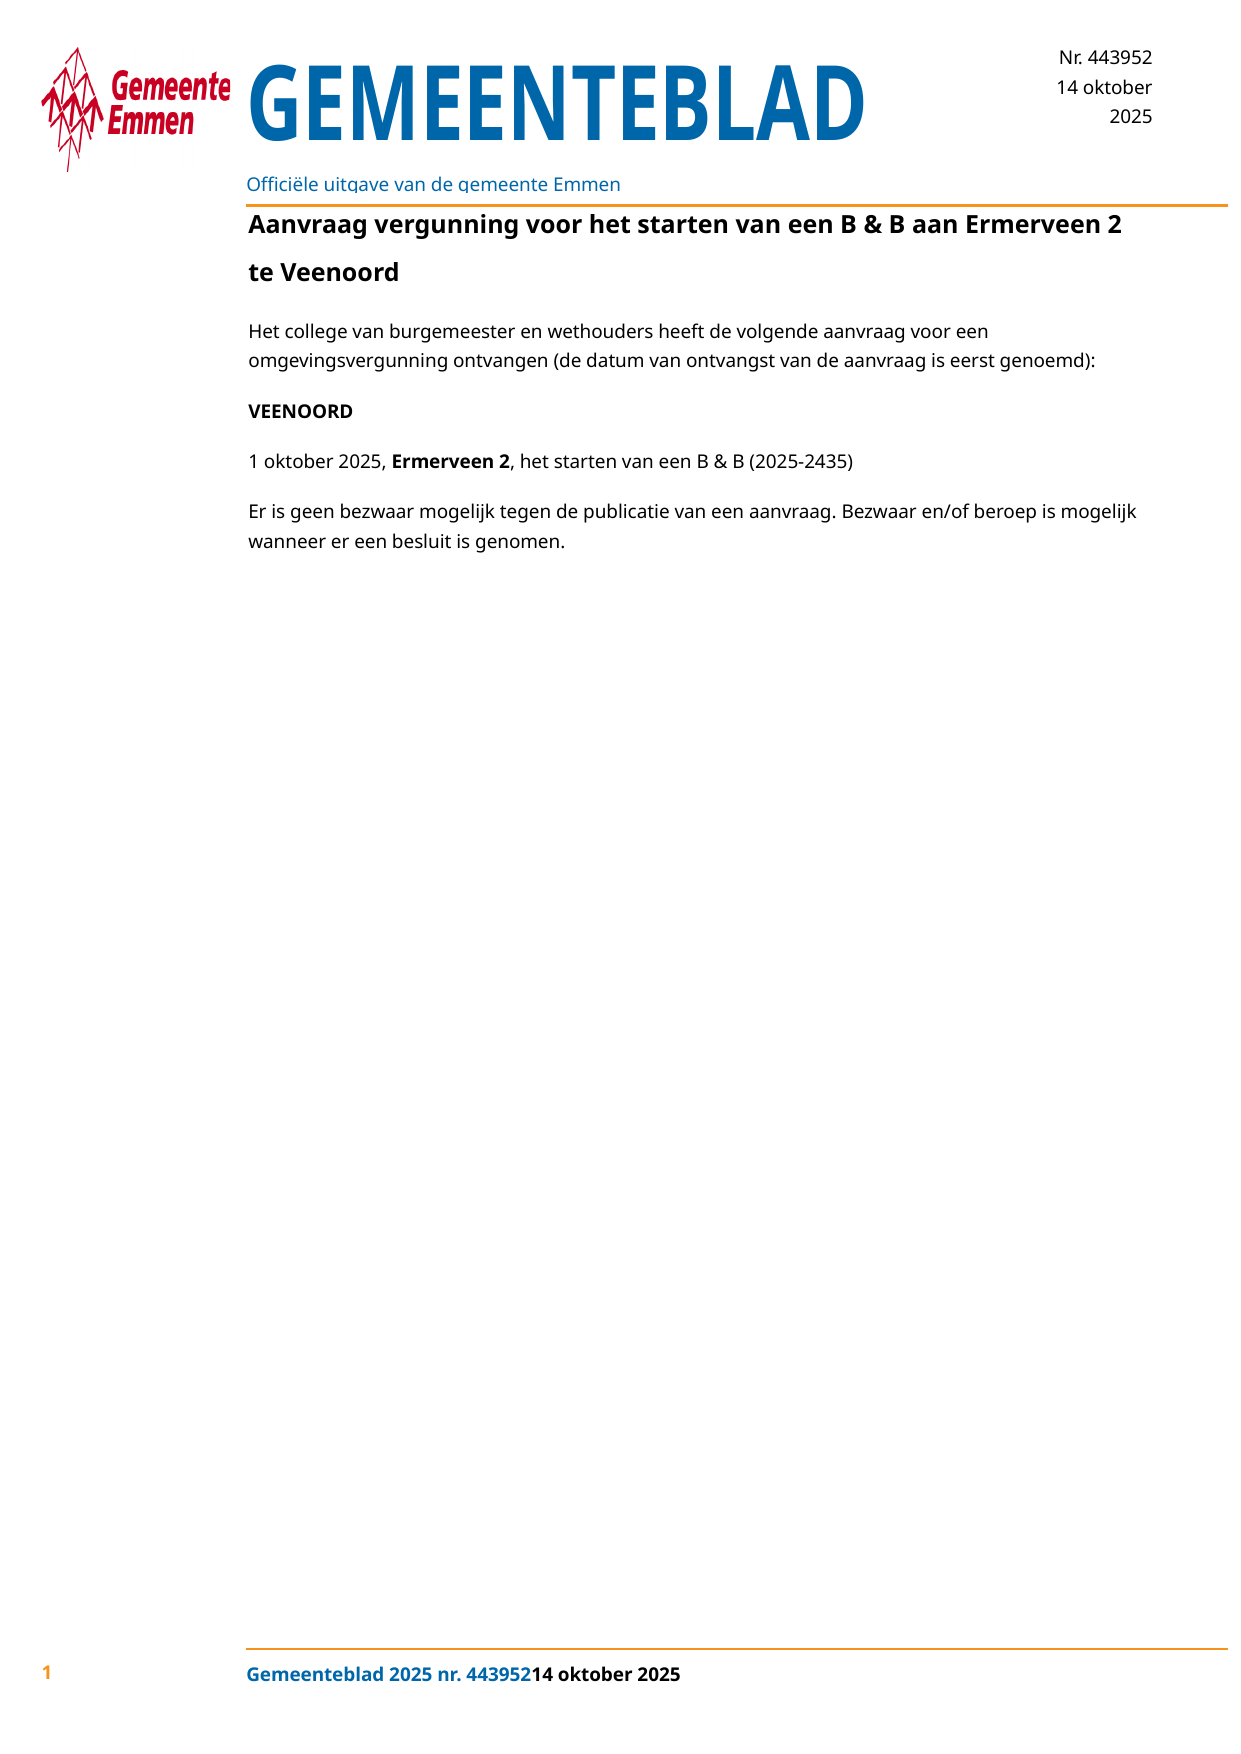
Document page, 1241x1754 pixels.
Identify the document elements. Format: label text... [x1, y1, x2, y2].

text VEENOORD [248, 398, 1152, 424]
text 1 oktober 2025, Ermerveen 2, het starten van een B & B (2025-2435) [248, 448, 1152, 474]
picture [41, 47, 231, 172]
text Er is geen bezwaar mogelijk tegen de publicatie van een aanvraag. Bezwaar en/of beroep is mogelijk wanneer er een besluit is genomen. [248, 499, 1152, 554]
text Het college van burgemeester en wethouders heeft de volgende aanvraag voor een omgevingsvergunning ontvangen (de datum van ontvangst van de aanvraag is eerst genoemd): [248, 318, 1152, 373]
text Aanvraag vergunning voor het starten van een B & B aan Ermerveen 2 te Veenoord [248, 207, 1152, 288]
